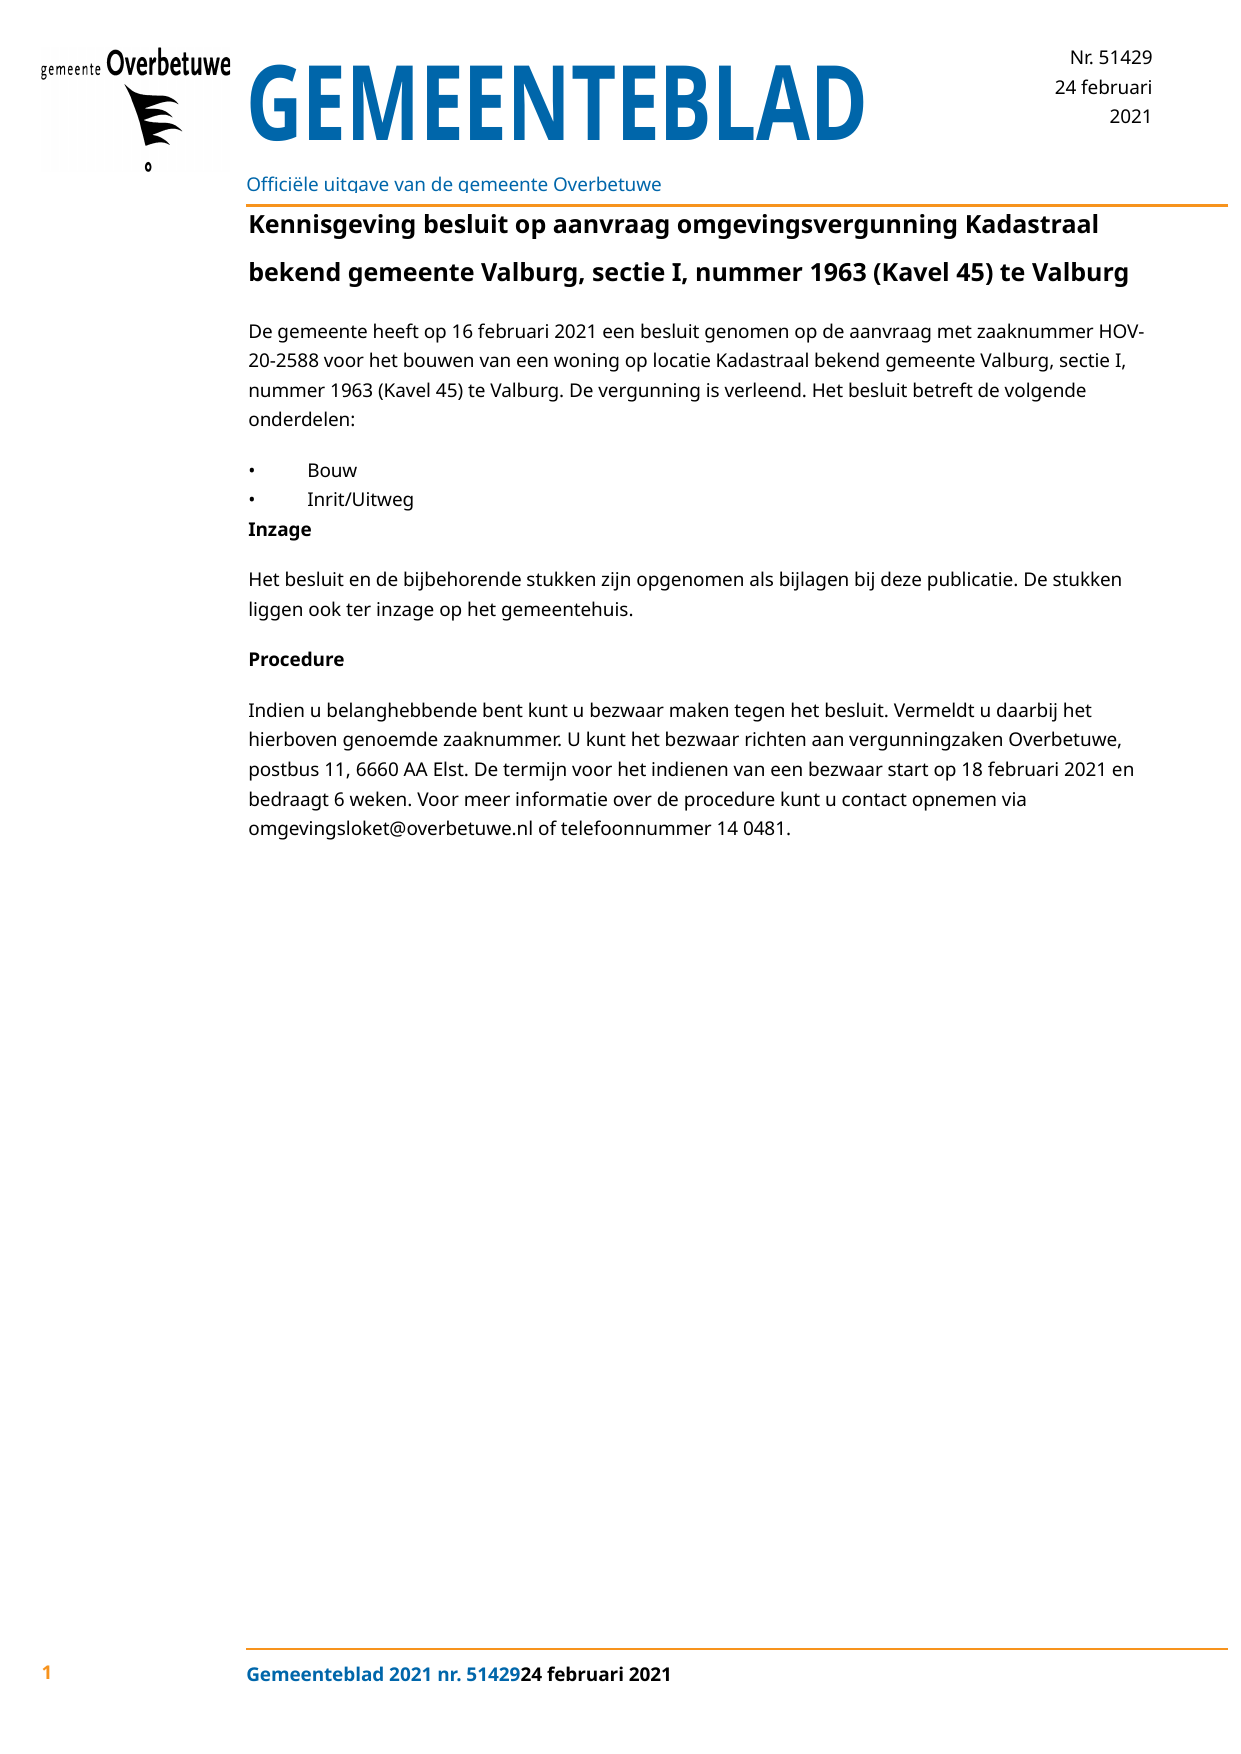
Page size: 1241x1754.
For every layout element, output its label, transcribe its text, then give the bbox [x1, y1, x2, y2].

text Kennisgeving besluit op aanvraag omgevingsvergunning Kadastraal bekend gemeente Valburg, sectie I, nummer 1963 (Kavel 45) te Valburg [248, 207, 1152, 288]
picture [41, 47, 231, 172]
text Indien u belanghebbende bent kunt u bezwaar maken tegen het besluit. Vermeldt u daarbij het hierboven genoemde zaaknummer. U kunt het bezwaar richten aan vergunningzaken Overbetuwe, postbus 11, 6660 AA Elst. De termijn voor het indienen van een bezwaar start op 18 februari 2021 en bedraagt 6 weken. Voor meer informatie over de procedure kunt u contact opnemen via omgevingsloket@overbetuwe.nl of telefoonnummer 14 0481. [248, 697, 1152, 841]
list Inrit/Uitweg [248, 487, 1152, 512]
text Inzage [248, 516, 1152, 542]
text Het besluit en de bijbehorende stukken zijn opgenomen als bijlagen bij deze publicatie. De stukken liggen ook ter inzage op het gemeentehuis. [248, 567, 1152, 622]
text De gemeente heeft op 16 februari 2021 een besluit genomen op de aanvraag met zaaknummer HOV-20-2588 voor het bouwen van een woning op locatie Kadastraal bekend gemeente Valburg, sectie I, nummer 1963 (Kavel 45) te Valburg. De vergunning is verleend. Het besluit betreft de volgende onderdelen: [248, 318, 1152, 432]
text Procedure [248, 647, 1152, 672]
list Bouw [248, 457, 1152, 483]
